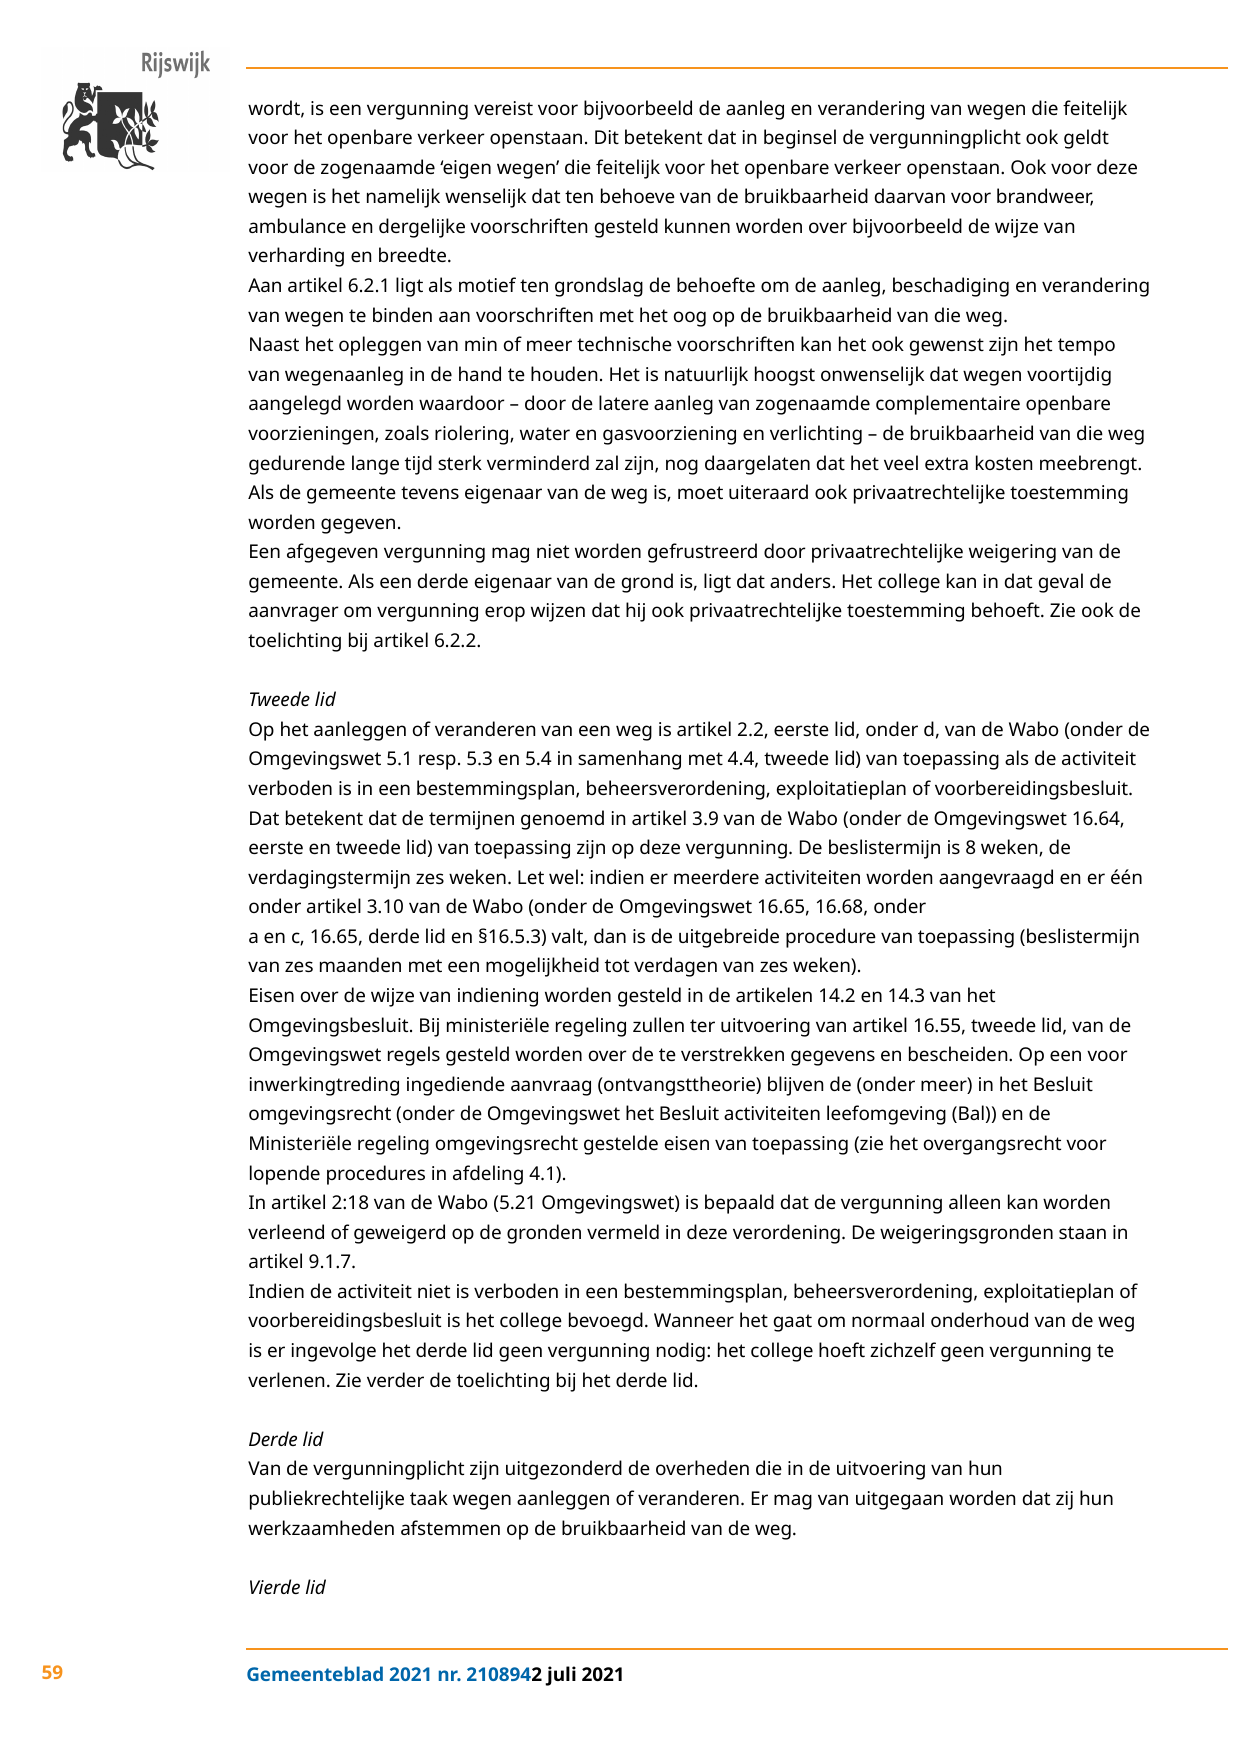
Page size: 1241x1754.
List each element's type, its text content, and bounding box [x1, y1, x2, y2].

text Als de gemeente tevens eigenaar van de weg is, moet uiteraard ook privaatrechtelijke toestemming worden gegeven. [248, 479, 1152, 535]
text Een afgegeven vergunning mag niet worden gefrustreerd door privaatrechtelijke weigering van de gemeente. Als een derde eigenaar van de grond is, ligt dat anders. Het college kan in dat geval de aanvrager om vergunning erop wijzen dat hij ook privaatrechtelijke toestemming behoeft. Zie ook de toelichting bij artikel 6.2.2. [248, 538, 1152, 653]
text Eisen over de wijze van indiening worden gesteld in de artikelen 14.2 en 14.3 van het Omgevingsbesluit. Bij ministeriële regeling zullen ter uitvoering van artikel 16.55, tweede lid, van de Omgevingswet regels gesteld worden over de te verstrekken gegevens en bescheiden. Op een voor inwerkingtreding ingediende aanvraag (ontvangsttheorie) blijven de (onder meer) in het Besluit omgevingsrecht (onder de Omgevingswet het Besluit activiteiten leefomgeving (Bal)) en de Ministeriële regeling omgevingsrecht gestelde eisen van toepassing (zie het overgangsrecht voor lopende procedures in afdeling 4.1). [248, 982, 1152, 1186]
text Tweede lid [248, 686, 1152, 712]
text Indien de activiteit niet is verboden in een bestemmingsplan, beheersverordening, exploitatieplan of voorbereidingsbesluit is het college bevoegd. Wanneer het gaat om normaal onderhoud van de weg is er ingevolge het derde lid geen vergunning nodig: het college hoeft zichzelf geen vergunning te verlenen. Zie verder de toelichting bij het derde lid. [248, 1278, 1152, 1393]
text In artikel 2:18 van de Wabo (5.21 Omgevingswet) is bepaald dat de vergunning alleen kan worden verleend of geweigerd op de gronden vermeld in deze verordening. De weigeringsgronden staan in artikel 9.1.7. [248, 1189, 1152, 1274]
text Op het aanleggen of veranderen van een weg is artikel 2.2, eerste lid, onder d, van de Wabo (onder de Omgevingswet 5.1 resp. 5.3 en 5.4 in samenhang met 4.4, tweede lid) van toepassing als de activiteit verboden is in een bestemmingsplan, beheersverordening, exploitatieplan of voorbereidingsbesluit. Dat betekent dat de termijnen genoemd in artikel 3.9 van de Wabo (onder de Omgevingswet 16.64, eerste en tweede lid) van toepassing zijn op deze vergunning. De beslistermijn is 8 weken, de verdagingstermijn zes weken. Let wel: indien er meerdere activiteiten worden aangevraagd en er één onder artikel 3.10 van de Wabo (onder de Omgevingswet 16.65, 16.68, onder [248, 716, 1152, 919]
picture [41, 47, 231, 172]
text Vierde lid [248, 1574, 1152, 1600]
text wordt, is een vergunning vereist voor bijvoorbeeld de aanleg en verandering van wegen die feitelijk voor het openbare verkeer openstaan. Dit betekent dat in beginsel de vergunningplicht ook geldt voor de zogenaamde ‘eigen wegen’ die feitelijk voor het openbare verkeer openstaan. Ook voor deze wegen is het namelijk wenselijk dat ten behoeve van de bruikbaarheid daarvan voor brandweer, ambulance en dergelijke voorschriften gesteld kunnen worden over bijvoorbeeld de wijze van verharding en breedte. [248, 95, 1152, 268]
text Derde lid [248, 1426, 1152, 1452]
text Van de vergunningplicht zijn uitgezonderd de overheden die in de uitvoering van hun publiekrechtelijke taak wegen aanleggen of veranderen. Er mag van uitgegaan worden dat zij hun werkzaamheden afstemmen op de bruikbaarheid van de weg. [248, 1456, 1152, 1541]
text Aan artikel 6.2.1 ligt als motief ten grondslag de behoefte om de aanleg, beschadiging en verandering van wegen te binden aan voorschriften met het oog op de bruikbaarheid van die weg. [248, 272, 1152, 328]
text a en c, 16.65, derde lid en §16.5.3) valt, dan is de uitgebreide procedure van toepassing (beslistermijn van zes maanden met een mogelijkheid tot verdagen van zes weken). [248, 923, 1152, 978]
text Naast het opleggen van min of meer technische voorschriften kan het ook gewenst zijn het tempo van wegenaanleg in de hand te houden. Het is natuurlijk hoogst onwenselijk dat wegen voortijdig aangelegd worden waardoor – door de latere aanleg van zogenaamde complementaire openbare voorzieningen, zoals riolering, water en gasvoorziening en verlichting – de bruikbaarheid van die weg gedurende lange tijd sterk verminderd zal zijn, nog daargelaten dat het veel extra kosten meebrengt. [248, 331, 1152, 476]
